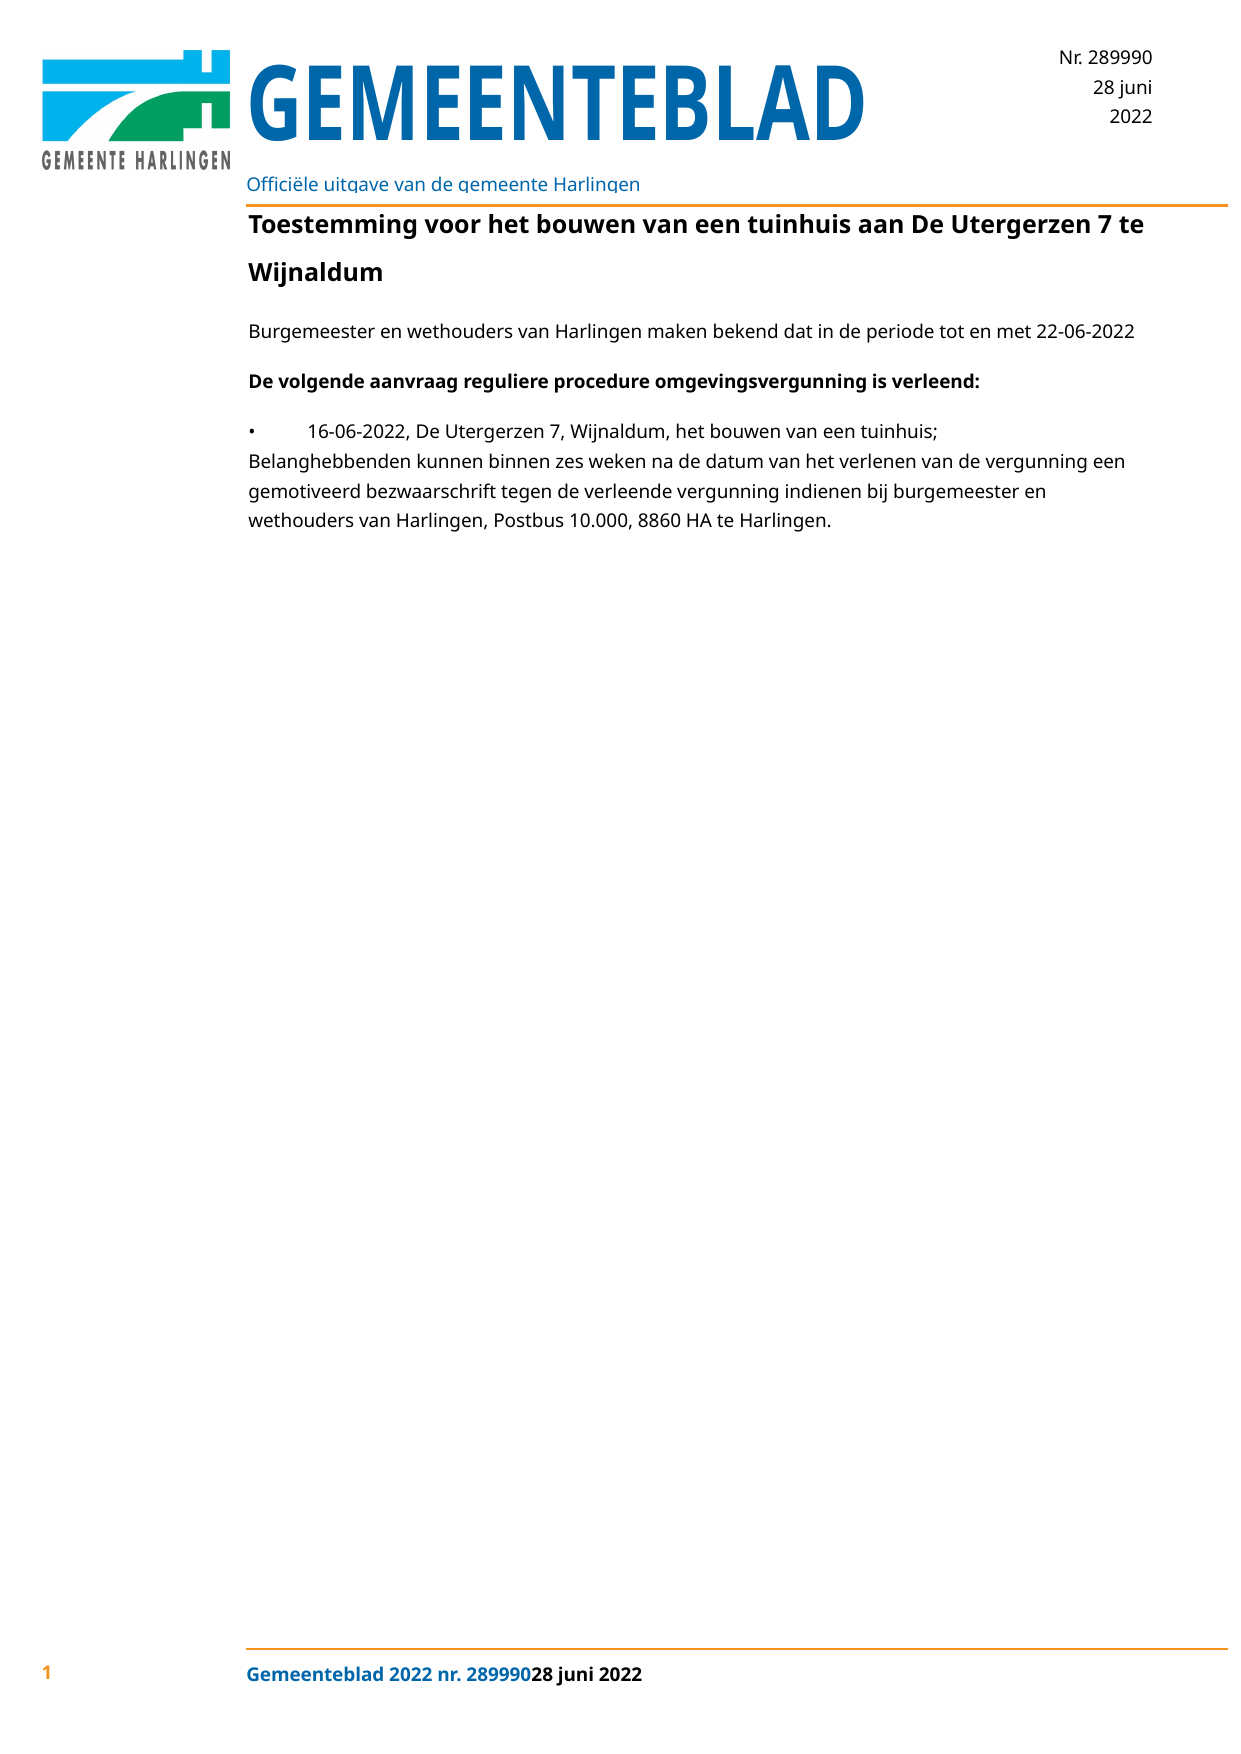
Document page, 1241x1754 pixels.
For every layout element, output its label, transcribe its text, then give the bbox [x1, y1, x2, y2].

text Toestemming voor het bouwen van een tuinhuis aan De Utergerzen 7 te Wijnaldum [248, 207, 1152, 288]
text Belanghebbenden kunnen binnen zes weken na de datum van het verlenen van de vergunning een gemotiveerd bezwaarschrift tegen de verleende vergunning indienen bij burgemeester en wethouders van Harlingen, Postbus 10.000, 8860 HA te Harlingen. [248, 448, 1152, 533]
text Burgemeester en wethouders van Harlingen maken bekend dat in de periode tot en met 22-06-2022 [248, 318, 1152, 344]
list 16-06-2022, De Utergerzen 7, Wijnaldum, het bouwen van een tuinhuis; [248, 419, 1152, 444]
picture [41, 47, 231, 172]
text De volgende aanvraag reguliere procedure omgevingsvergunning is verleend: [248, 368, 1152, 394]
